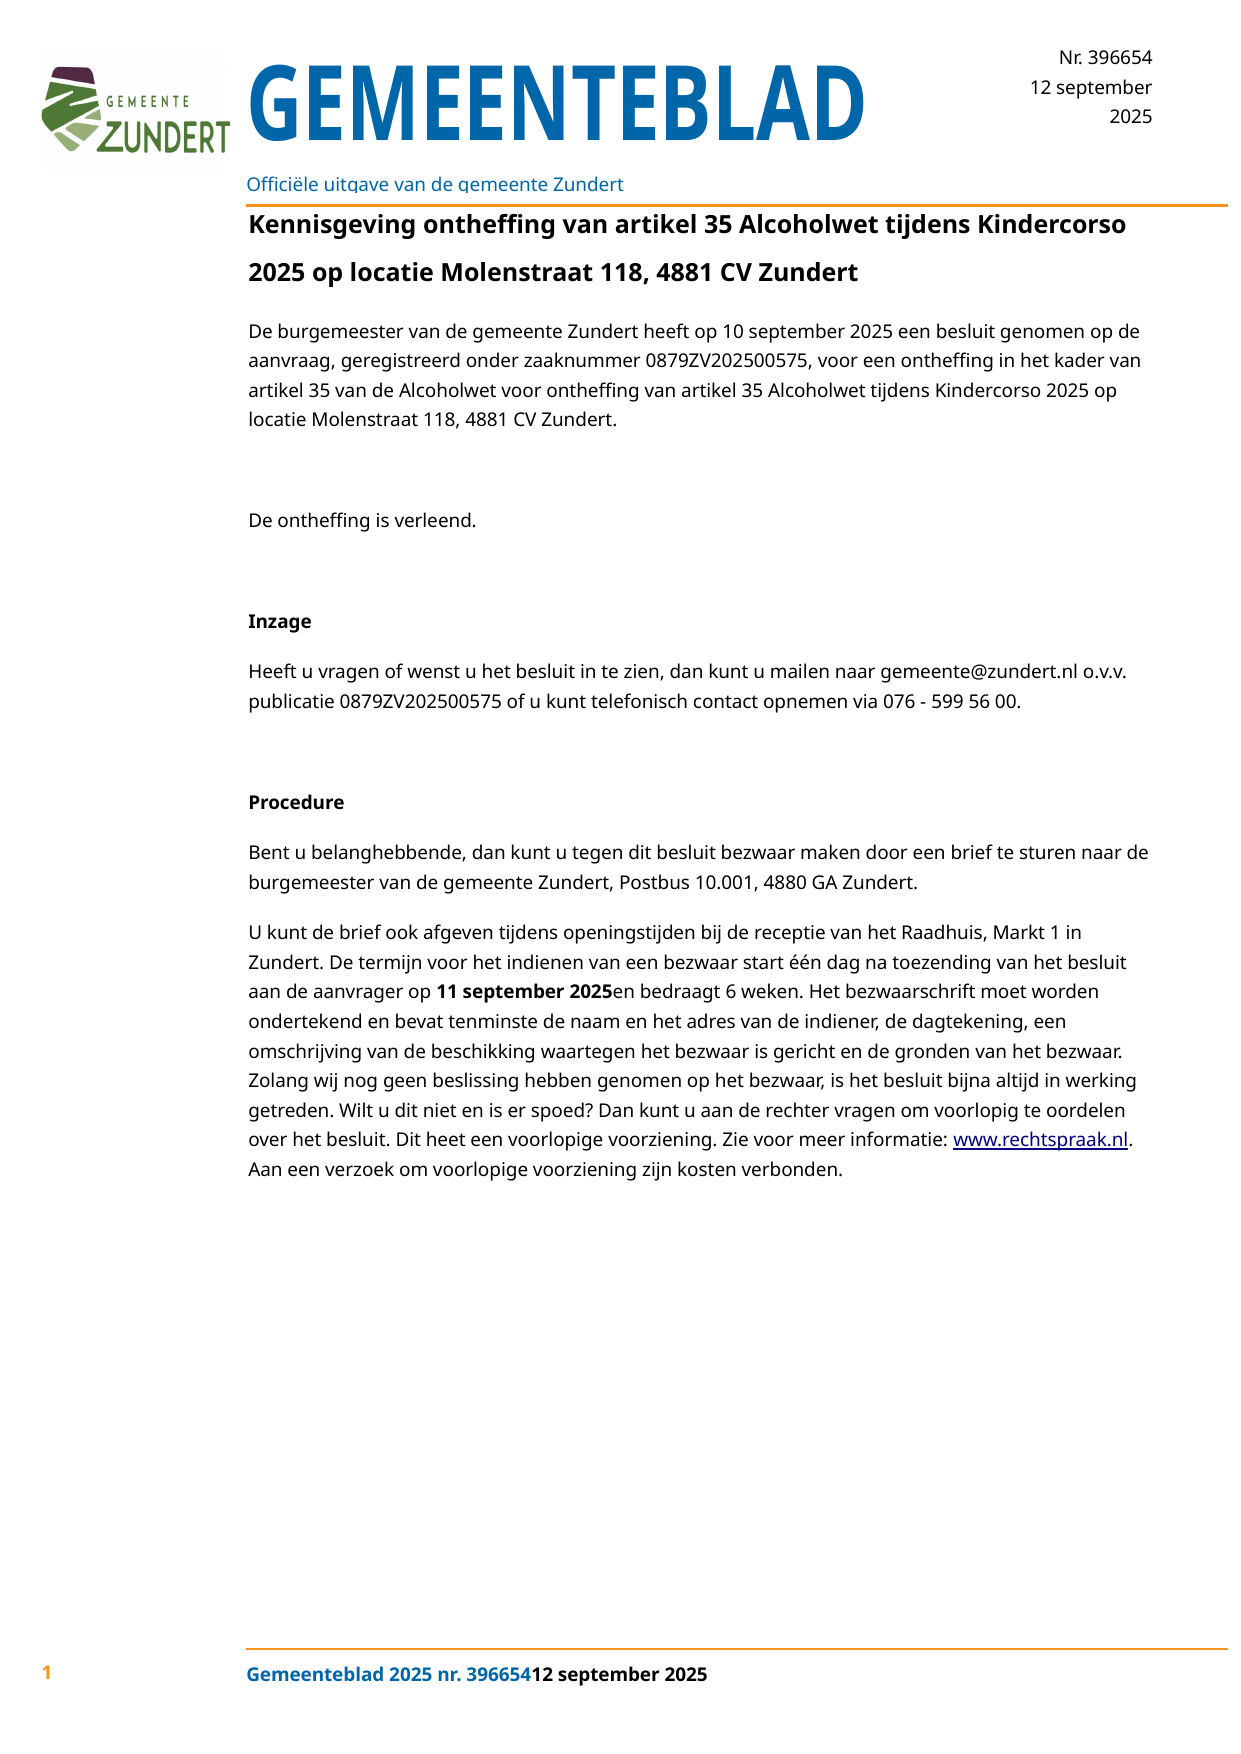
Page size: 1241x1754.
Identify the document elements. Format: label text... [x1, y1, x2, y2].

text De burgemeester van de gemeente Zundert heeft op 10 september 2025 een besluit genomen op de aanvraag, geregistreerd onder zaaknummer 0879ZV202500575, voor een ontheffing in het kader van artikel 35 van de Alcoholwet voor ontheffing van artikel 35 Alcoholwet tijdens Kindercorso 2025 op locatie Molenstraat 118, 4881 CV Zundert. [248, 318, 1152, 432]
text Procedure [248, 789, 1152, 815]
text U kunt de brief ook afgeven tijdens openingstijden bij de receptie van het Raadhuis, Markt 1 in Zundert. De termijn voor het indienen van een bezwaar start één dag na toezending van het besluit aan de aanvrager op 11 september 2025en bedraagt 6 weken. Het bezwaarschrift moet worden ondertekend en bevat tenminste de naam en het adres van de indiener, de dagtekening, een omschrijving van de beschikking waartegen het bezwaar is gericht en de gronden van het bezwaar. Zolang wij nog geen beslissing hebben genomen op het bezwaar, is het besluit bijna altijd in werking getreden. Wilt u dit niet en is er spoed? Dan kunt u aan de rechter vragen om voorlopig te oordelen over het besluit. Dit heet een voorlopige voorziening. Zie voor meer informatie: www.rechtspraak.nl. Aan een verzoek om voorlopige voorziening zijn kosten verbonden. [248, 919, 1152, 1182]
text Kennisgeving ontheffing van artikel 35 Alcoholwet tijdens Kindercorso 2025 op locatie Molenstraat 118, 4881 CV Zundert [248, 207, 1152, 288]
text De ontheffing is verleend. [248, 507, 1152, 533]
text Heeft u vragen of wenst u het besluit in te zien, dan kunt u mailen naar gemeente@zundert.nl o.v.v. publicatie 0879ZV202500575 of u kunt telefonisch contact opnemen via 076 - 599 56 00. [248, 659, 1152, 714]
text Inzage [248, 608, 1152, 634]
picture [41, 47, 231, 172]
text Bent u belanghebbende, dan kunt u tegen dit besluit bezwaar maken door een brief te sturen naar de burgemeester van de gemeente Zundert, Postbus 10.001, 4880 GA Zundert. [248, 839, 1152, 895]
